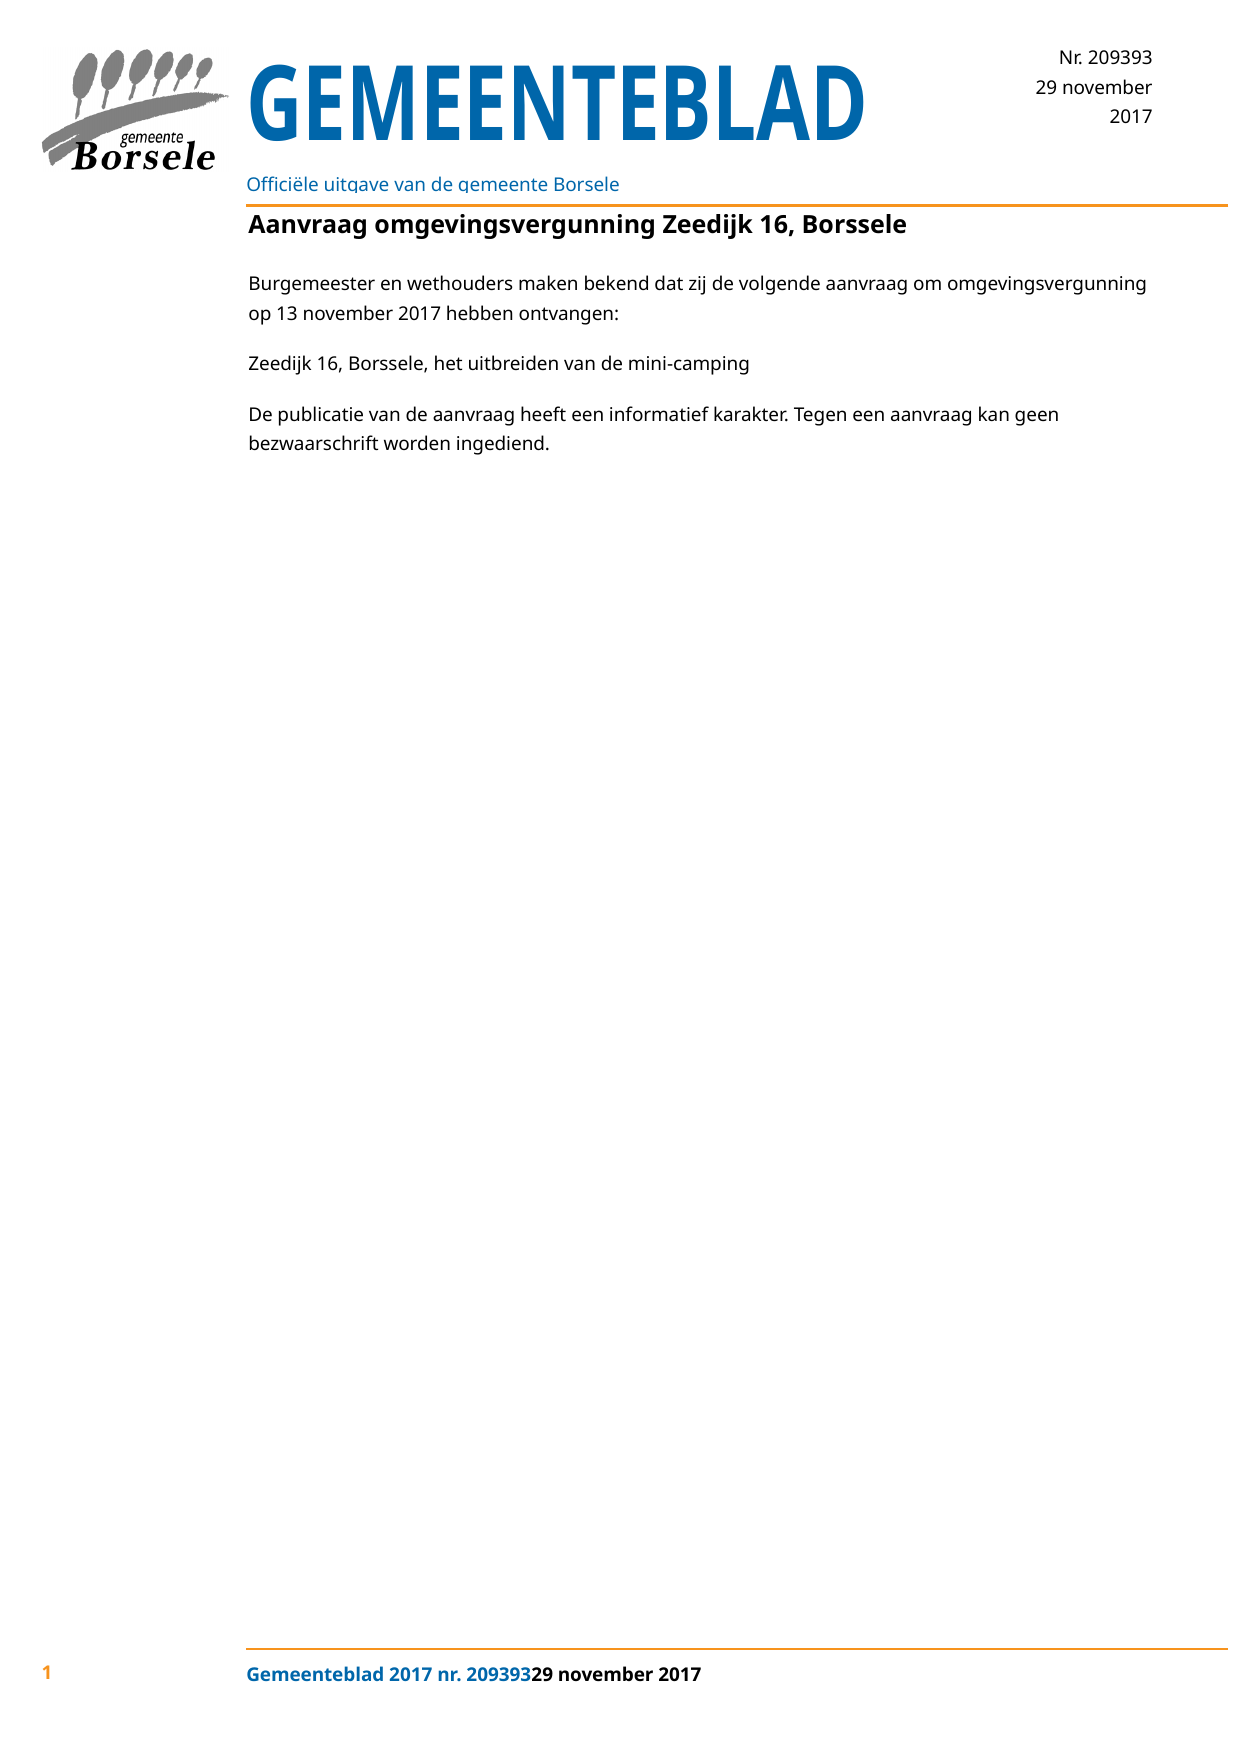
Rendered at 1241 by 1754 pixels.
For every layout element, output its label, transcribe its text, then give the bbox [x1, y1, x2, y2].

text Aanvraag omgevingsvergunning Zeedijk 16, Borssele [248, 207, 1152, 241]
text De publicatie van de aanvraag heeft een informatief karakter. Tegen een aanvraag kan geen bezwaarschrift worden ingediend. [248, 401, 1152, 456]
text Zeedijk 16, Borssele, het uitbreiden van de mini-camping [248, 350, 1152, 376]
text Burgemeester en wethouders maken bekend dat zij de volgende aanvraag om omgevingsvergunning op 13 november 2017 hebben ontvangen: [248, 270, 1152, 326]
picture [41, 47, 231, 172]
